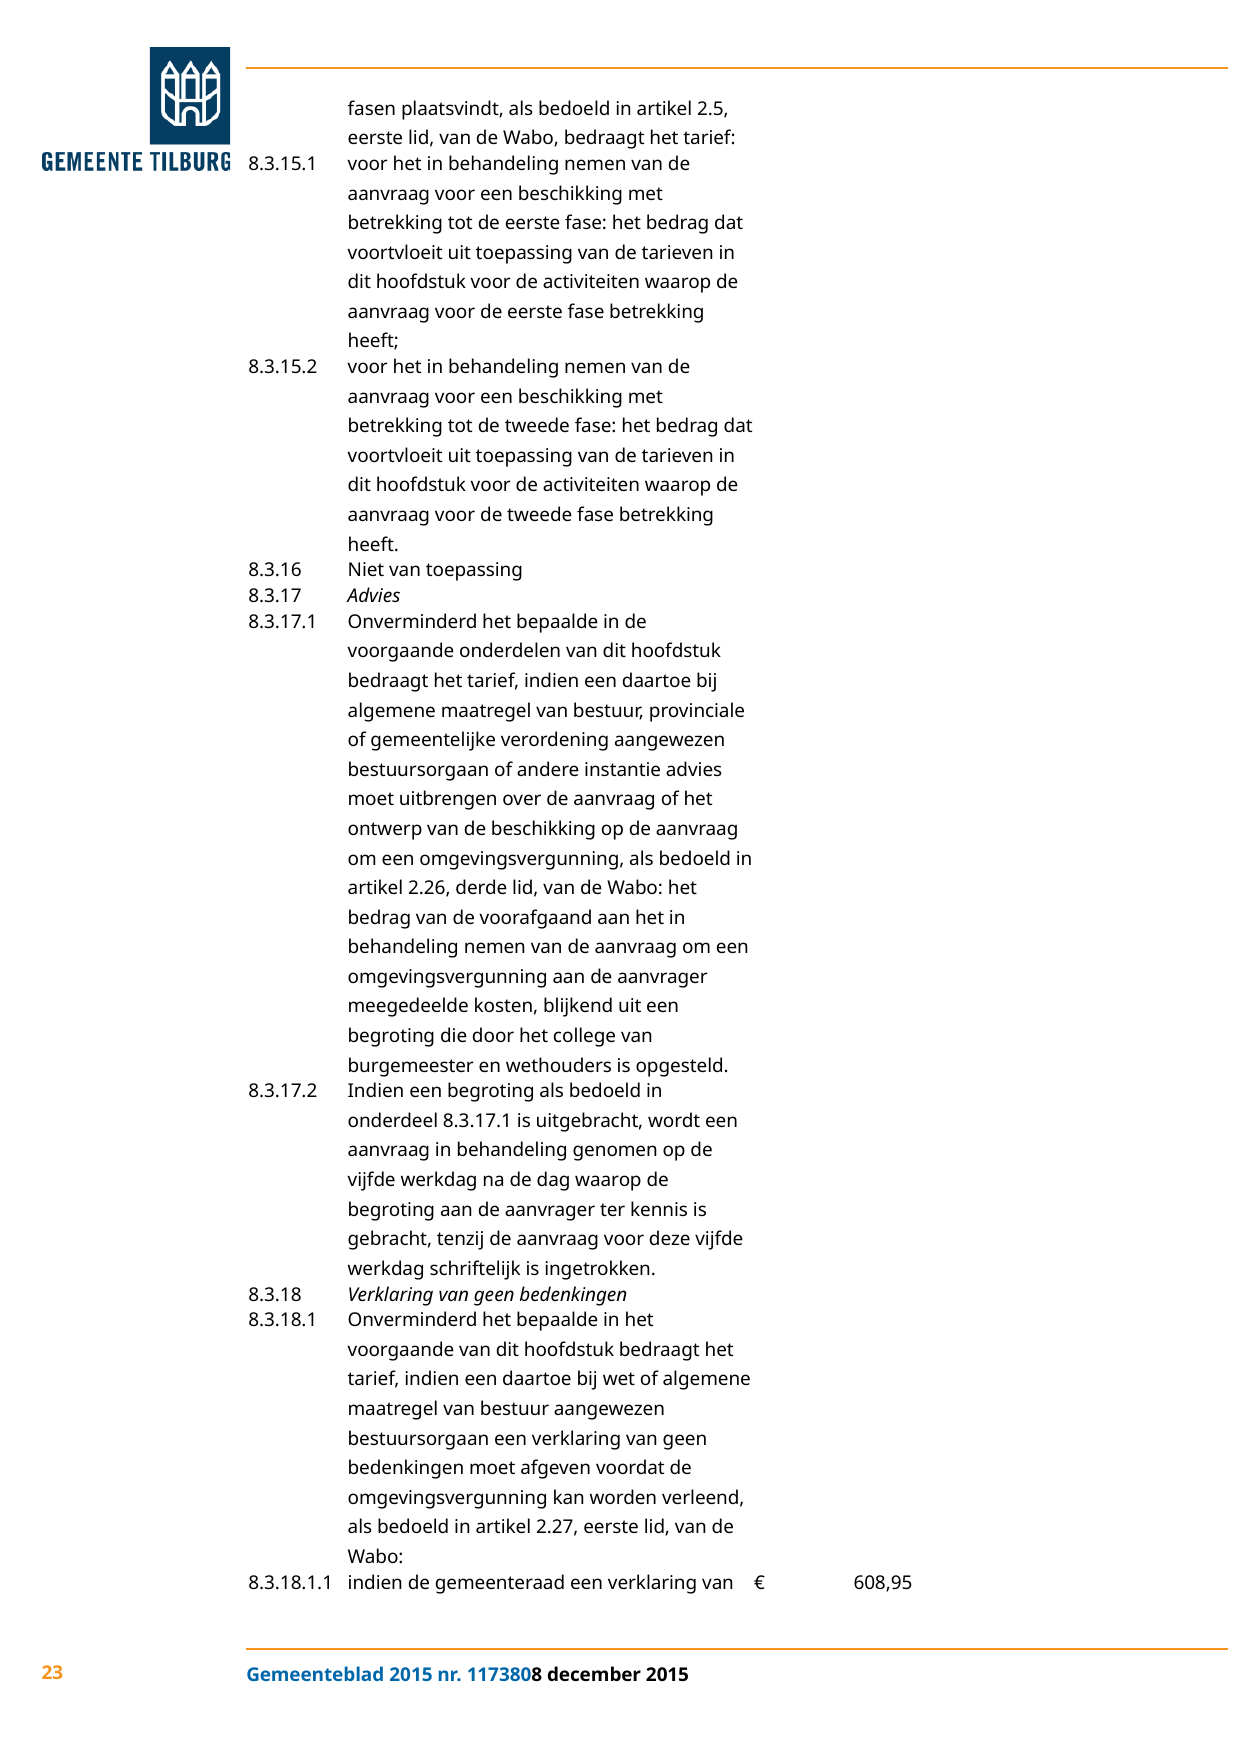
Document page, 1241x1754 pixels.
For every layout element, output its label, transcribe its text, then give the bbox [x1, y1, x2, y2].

table_cell Indien een begroting als bedoeld in onderdeel 8.3.17.1 is uitgebracht, wordt een aanvraag in behandeling genomen op de vijfde werkdag na de dag waarop de begroting aan de aanvrager ter kennis is gebracht, tenzij de aanvraag voor deze vijfde werkdag schriftelijk is ingetrokken. [348, 1078, 754, 1281]
table_cell 8.3.17.2 [248, 1078, 347, 1281]
table_cell 8.3.18.1.1 [248, 1569, 347, 1594]
table_cell fasen plaatsvindt, als bedoeld in artikel 2.5, eerste lid, van de Wabo, bedraagt het tarief: [348, 95, 754, 150]
table_cell 8.3.17.1 [248, 608, 347, 1077]
table_cell 8.3.18.1 [248, 1306, 347, 1569]
table_cell [754, 95, 853, 150]
table_cell Onverminderd het bepaalde in de voorgaande onderdelen van dit hoofdstuk bedraagt het tarief, indien een daartoe bij algemene maatregel van bestuur, provinciale of gemeentelijke verordening aangewezen bestuursorgaan of andere instantie advies moet uitbrengen over de aanvraag of het ontwerp van de beschikking op de aanvraag om een omgevingsvergunning, als bedoeld in artikel 2.26, derde lid, van de Wabo: het bedrag van de voorafgaand aan het in behandeling nemen van de aanvraag om een omgevingsvergunning aan de aanvrager meegedeelde kosten, blijkend uit een begroting die door het college van burgemeester en wethouders is opgesteld. [348, 608, 754, 1077]
table_cell [853, 150, 1052, 353]
table_cell [754, 150, 853, 353]
table_cell [754, 608, 853, 1077]
table_cell 8.3.16 [248, 557, 347, 582]
table_cell [853, 582, 1052, 608]
table_cell [853, 1281, 1052, 1306]
table_cell Advies [348, 582, 754, 608]
table_cell [853, 1078, 1052, 1281]
table_cell 608,95 [853, 1569, 1052, 1594]
table_cell [754, 557, 853, 582]
table_cell [853, 353, 1052, 557]
table_cell [248, 95, 347, 150]
table_cell € [754, 1569, 853, 1594]
table_cell Verklaring van geen bedenkingen [348, 1281, 754, 1306]
table_cell 8.3.15.2 [248, 353, 347, 557]
table_cell [853, 1306, 1052, 1569]
table_cell 8.3.17 [248, 582, 347, 608]
table_cell [754, 582, 853, 608]
table_cell 8.3.15.1 [248, 150, 347, 353]
table_cell [754, 1078, 853, 1281]
picture [41, 47, 231, 172]
table_cell [853, 95, 1052, 150]
table_cell [853, 608, 1052, 1077]
table_cell [754, 1306, 853, 1569]
table_cell Niet van toepassing [348, 557, 754, 582]
table_cell [754, 1281, 853, 1306]
table_cell 8.3.18 [248, 1281, 347, 1306]
table_cell [853, 557, 1052, 582]
table_cell voor het in behandeling nemen van de aanvraag voor een beschikking met betrekking tot de tweede fase: het bedrag dat voortvloeit uit toepassing van de tarieven in dit hoofdstuk voor de activiteiten waarop de aanvraag voor de tweede fase betrekking heeft. [348, 353, 754, 557]
table_cell indien de gemeenteraad een verklaring van [348, 1569, 754, 1594]
table_cell voor het in behandeling nemen van de aanvraag voor een beschikking met betrekking tot de eerste fase: het bedrag dat voortvloeit uit toepassing van de tarieven in dit hoofdstuk voor de activiteiten waarop de aanvraag voor de eerste fase betrekking heeft; [348, 150, 754, 353]
table_cell [754, 353, 853, 557]
table_cell Onverminderd het bepaalde in het voorgaande van dit hoofdstuk bedraagt het tarief, indien een daartoe bij wet of algemene maatregel van bestuur aangewezen bestuursorgaan een verklaring van geen bedenkingen moet afgeven voordat de omgevingsvergunning kan worden verleend, als bedoeld in artikel 2.27, eerste lid, van de Wabo: [348, 1306, 754, 1569]
